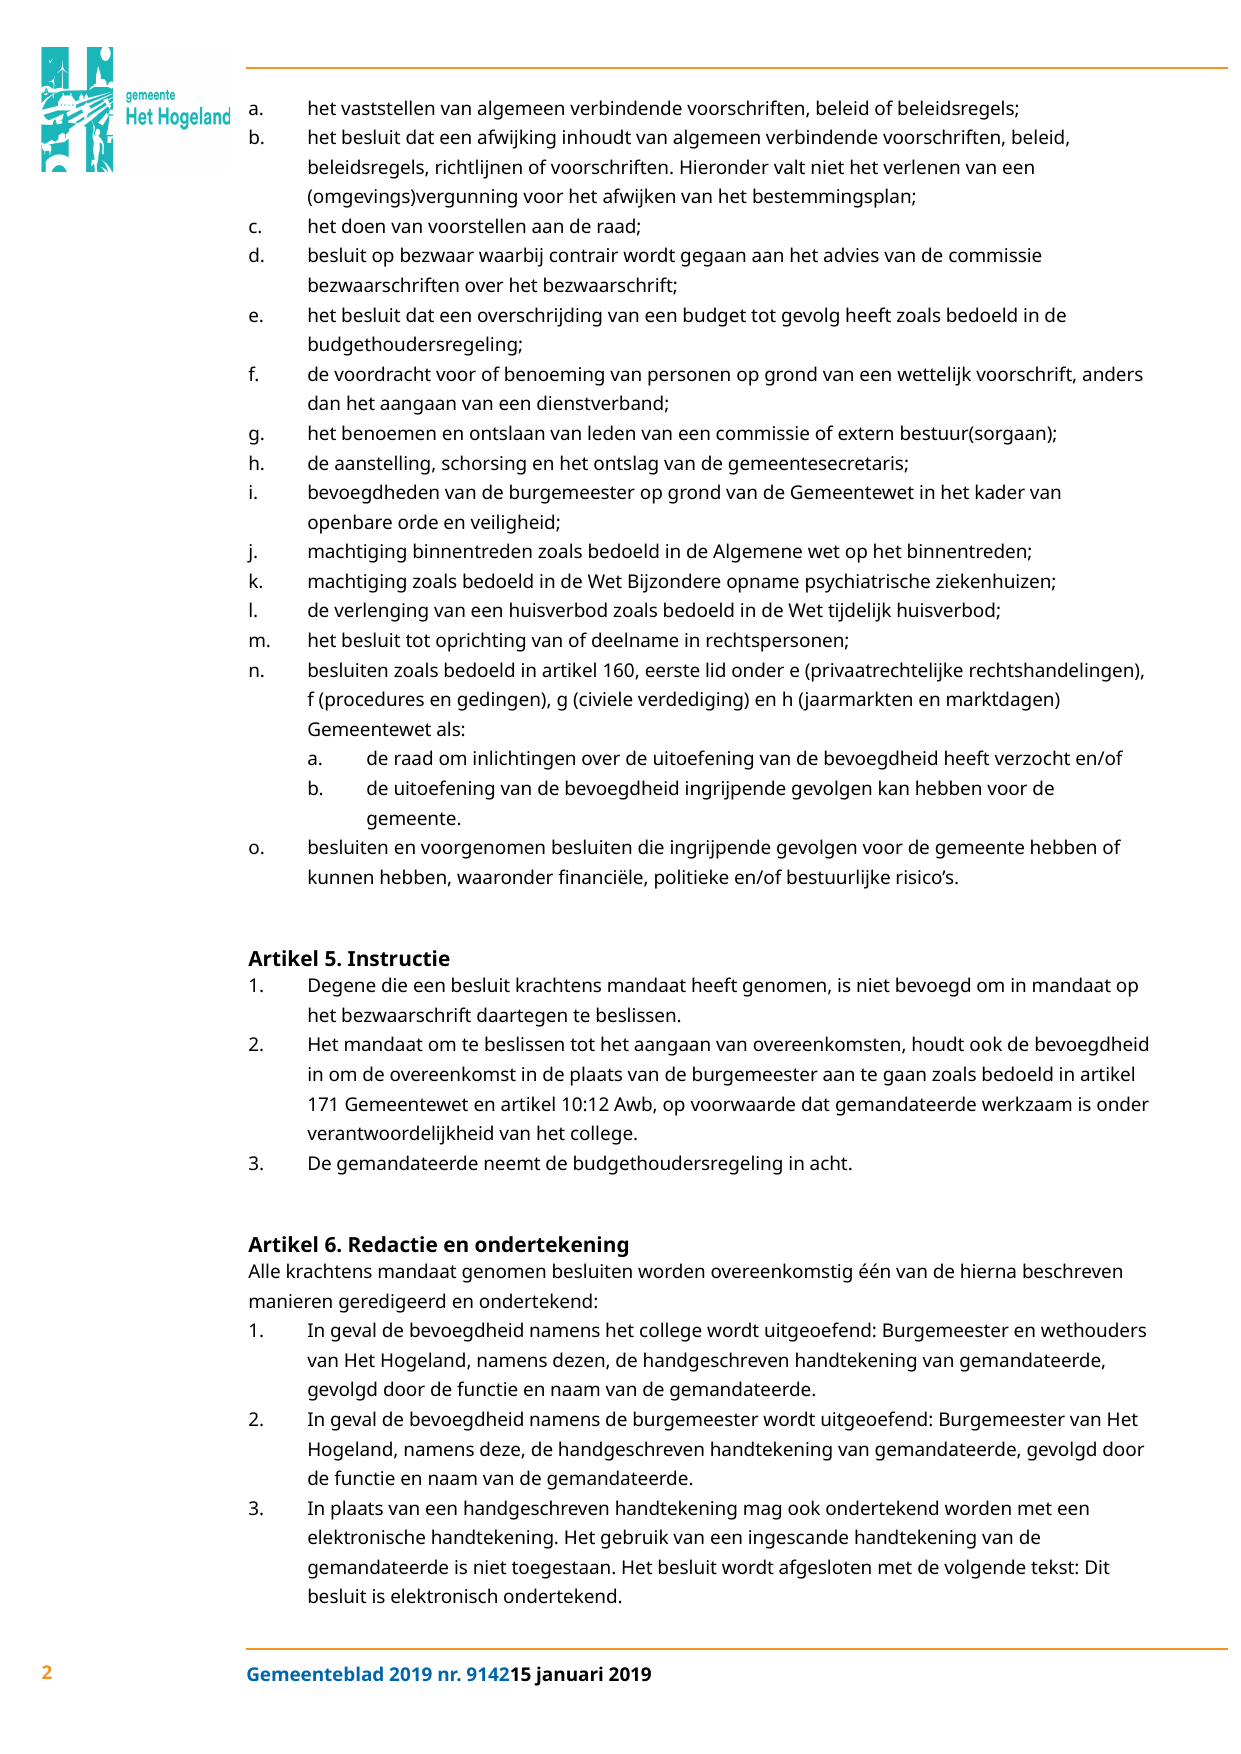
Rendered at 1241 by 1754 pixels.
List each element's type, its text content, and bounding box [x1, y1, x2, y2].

list bevoegdheden van de burgemeester op grond van de Gemeentewet in het kader van openbare orde en veiligheid; [248, 479, 1152, 535]
list de uitoefening van de bevoegdheid ingrijpende gevolgen kan hebben voor de gemeente. [307, 775, 1152, 831]
list het besluit dat een afwijking inhoudt van algemeen verbindende voorschriften, beleid, beleidsregels, richtlijnen of voorschriften. Hieronder valt niet het verlenen van een (omgevings)vergunning voor het afwijken van het bestemmingsplan; [248, 124, 1152, 209]
list In geval de bevoegdheid namens de burgemeester wordt uitgeoefend: Burgemeester van Het Hogeland, namens deze, de handgeschreven handtekening van gemandateerde, gevolgd door de functie en naam van de gemandateerde. [248, 1406, 1152, 1491]
list het besluit dat een overschrijding van een budget tot gevolg heeft zoals bedoeld in de budgethoudersregeling; [248, 302, 1152, 357]
list het benoemen en ontslaan van leden van een commissie of extern bestuur(sorgaan); [248, 420, 1152, 446]
list de voordracht voor of benoeming van personen op grond van een wettelijk voorschrift, anders dan het aangaan van een dienstverband; [248, 361, 1152, 416]
list De gemandateerde neemt de budgethoudersregeling in acht. [248, 1150, 1152, 1176]
list de aanstelling, schorsing en het ontslag van de gemeentesecretaris; [248, 450, 1152, 476]
list besluiten zoals bedoeld in artikel 160, eerste lid onder e (privaatrechtelijke rechtshandelingen), f (procedures en gedingen), g (civiele verdediging) en h (jaarmarkten en marktdagen) Gemeentewet als: [248, 657, 1152, 742]
text Alle krachtens mandaat genomen besluiten worden overeenkomstig één van de hierna beschreven manieren geredigeerd en ondertekend: [248, 1258, 1152, 1314]
picture [41, 47, 231, 172]
text Artikel 6. Redactie en ondertekening [248, 1230, 1152, 1258]
text Artikel 5. Instructie [248, 944, 1152, 972]
list Degene die een besluit krachtens mandaat heeft genomen, is niet bevoegd om in mandaat op het bezwaarschrift daartegen te beslissen. [248, 972, 1152, 1028]
list het besluit tot oprichting van of deelname in rechtspersonen; [248, 627, 1152, 653]
list besluit op bezwaar waarbij contrair wordt gegaan aan het advies van de commissie bezwaarschriften over het bezwaarschrift; [248, 243, 1152, 298]
list machtiging binnentreden zoals bedoeld in de Algemene wet op het binnentreden; [248, 538, 1152, 564]
list het doen van voorstellen aan de raad; [248, 213, 1152, 239]
list het vaststellen van algemeen verbindende voorschriften, beleid of beleidsregels; [248, 95, 1152, 121]
list besluiten en voorgenomen besluiten die ingrijpende gevolgen voor de gemeente hebben of kunnen hebben, waaronder financiële, politieke en/of bestuurlijke risico’s. [248, 834, 1152, 890]
list de raad om inlichtingen over de uitoefening van de bevoegdheid heeft verzocht en/of [307, 746, 1152, 771]
list In geval de bevoegdheid namens het college wordt uitgeoefend: Burgemeester en wethouders van Het Hogeland, namens dezen, de handgeschreven handtekening van gemandateerde, gevolgd door de functie en naam van de gemandateerde. [248, 1317, 1152, 1402]
list In plaats van een handgeschreven handtekening mag ook ondertekend worden met een elektronische handtekening. Het gebruik van een ingescande handtekening van de gemandateerde is niet toegestaan. Het besluit wordt afgesloten met de volgende tekst: Dit besluit is elektronisch ondertekend. [248, 1495, 1152, 1609]
list Het mandaat om te beslissen tot het aangaan van overeenkomsten, houdt ook de bevoegdheid in om de overeenkomst in de plaats van de burgemeester aan te gaan zoals bedoeld in artikel 171 Gemeentewet en artikel 10:12 Awb, op voorwaarde dat gemandateerde werkzaam is onder verantwoordelijkheid van het college. [248, 1032, 1152, 1146]
list de verlenging van een huisverbod zoals bedoeld in de Wet tijdelijk huisverbod; [248, 598, 1152, 623]
list machtiging zoals bedoeld in de Wet Bijzondere opname psychiatrische ziekenhuizen; [248, 568, 1152, 594]
